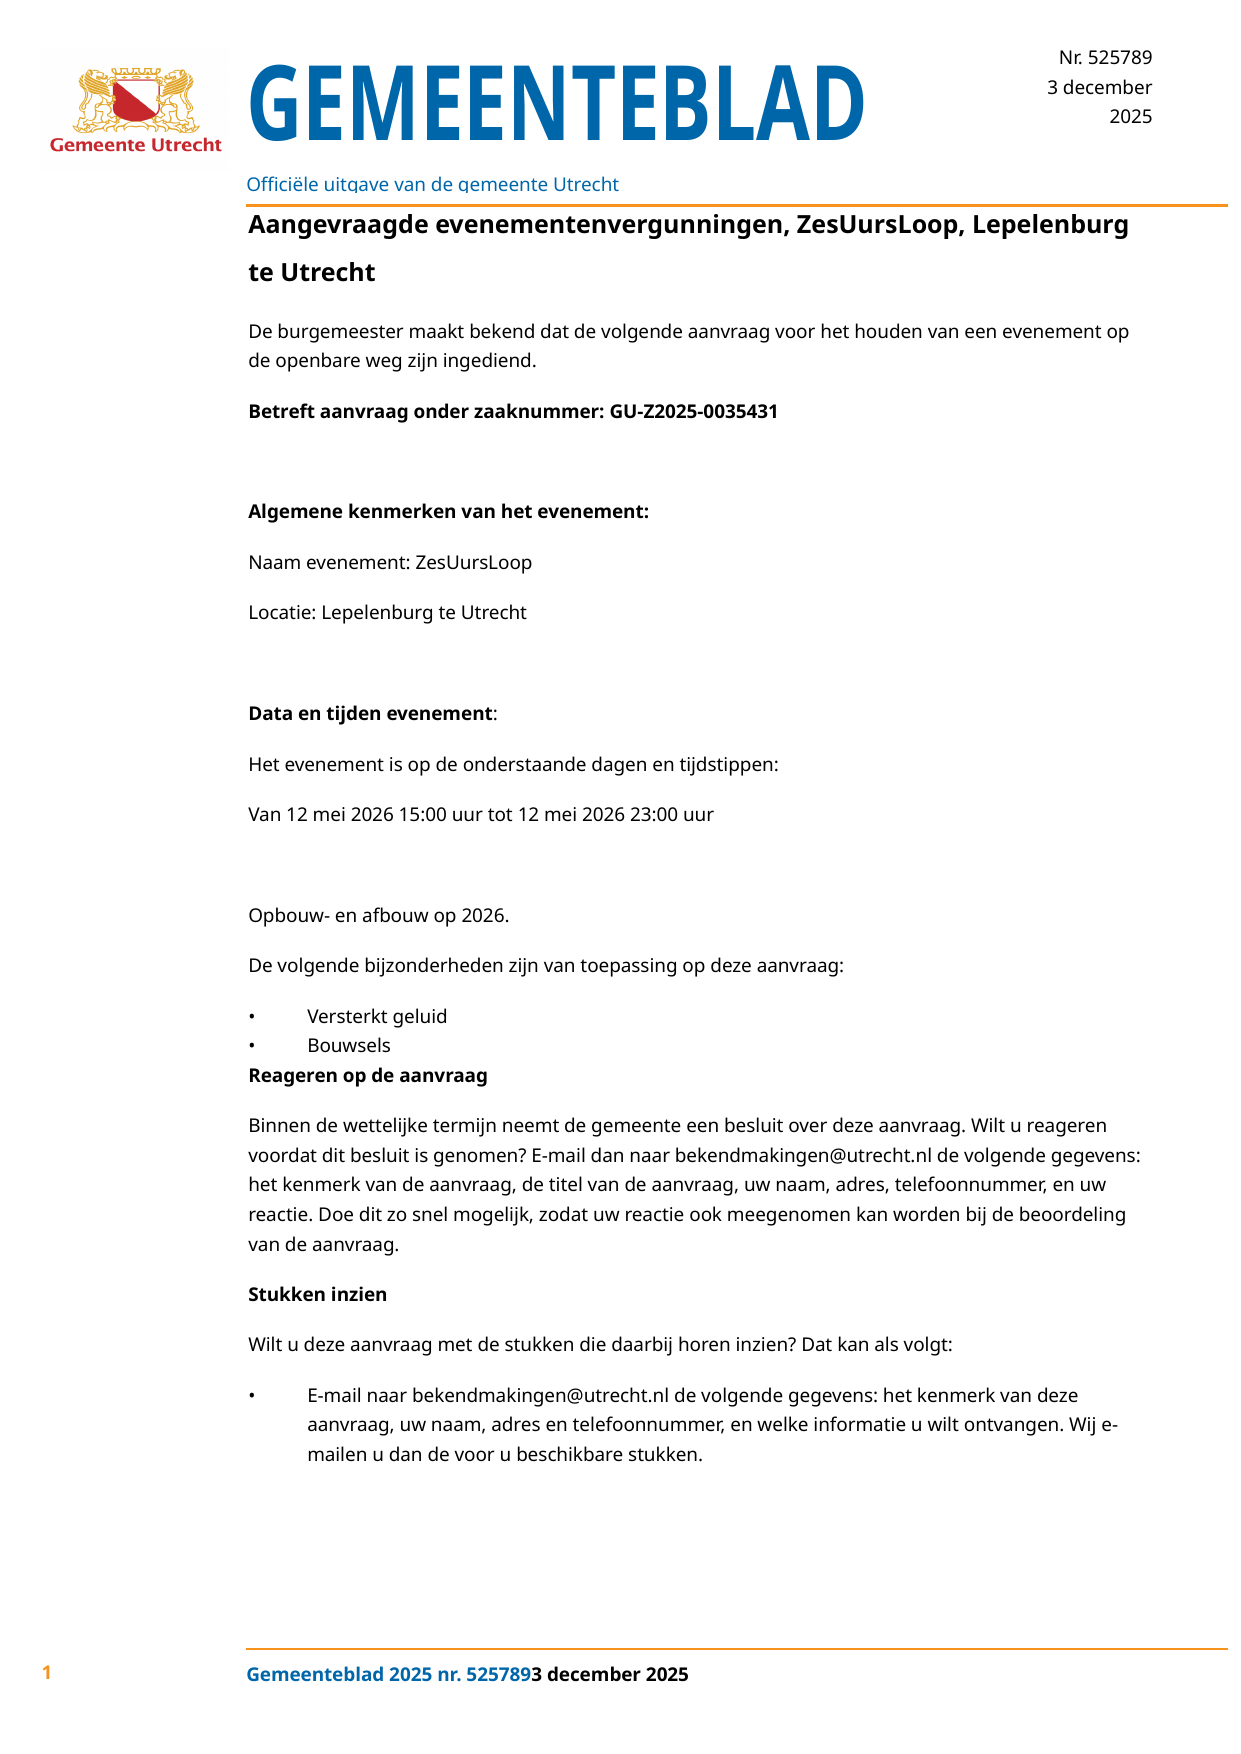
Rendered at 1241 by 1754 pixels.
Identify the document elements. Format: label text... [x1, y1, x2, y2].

text Opbouw- en afbouw op 2026. [248, 902, 1152, 928]
text Data en tijden evenement: [248, 700, 1152, 726]
list Versterkt geluid [248, 1003, 1152, 1029]
text Locatie: Lepelenburg te Utrecht [248, 599, 1152, 625]
text Het evenement is op de onderstaande dagen en tijdstippen: [248, 751, 1152, 777]
text De volgende bijzonderheden zijn van toepassing op deze aanvraag: [248, 952, 1152, 978]
text Van 12 mei 2026 15:00 uur tot 12 mei 2026 23:00 uur [248, 801, 1152, 827]
text Betreft aanvraag onder zaaknummer: GU-Z2025-0035431 [248, 398, 1152, 424]
list Bouwsels [248, 1032, 1152, 1058]
text Aangevraagde evenementenvergunningen, ZesUursLoop, Lepelenburg te Utrecht [248, 207, 1152, 288]
text Wilt u deze aanvraag met de stukken die daarbij horen inzien? Dat kan als volgt: [248, 1332, 1152, 1357]
picture [41, 47, 231, 172]
text Binnen de wettelijke termijn neemt de gemeente een besluit over deze aanvraag. Wilt u reageren voordat dit besluit is genomen? E-mail dan naar bekendmakingen@utrecht.nl de volgende gegevens: het kenmerk van de aanvraag, de titel van de aanvraag, uw naam, adres, telefoonnummer, en uw reactie. Doe dit zo snel mogelijk, zodat uw reactie ook meegenomen kan worden bij de beoordeling van de aanvraag. [248, 1112, 1152, 1257]
list E-mail naar bekendmakingen@utrecht.nl de volgende gegevens: het kenmerk van deze aanvraag, uw naam, adres en telefoonnummer, en welke informatie u wilt ontvangen. Wij e-mailen u dan de voor u beschikbare stukken. [248, 1382, 1152, 1467]
text De burgemeester maakt bekend dat de volgende aanvraag voor het houden van een evenement op de openbare weg zijn ingediend. [248, 318, 1152, 373]
text Reageren op de aanvraag [248, 1062, 1152, 1088]
text Naam evenement: ZesUursLoop [248, 549, 1152, 575]
text Algemene kenmerken van het evenement: [248, 499, 1152, 524]
text Stukken inzien [248, 1281, 1152, 1307]
